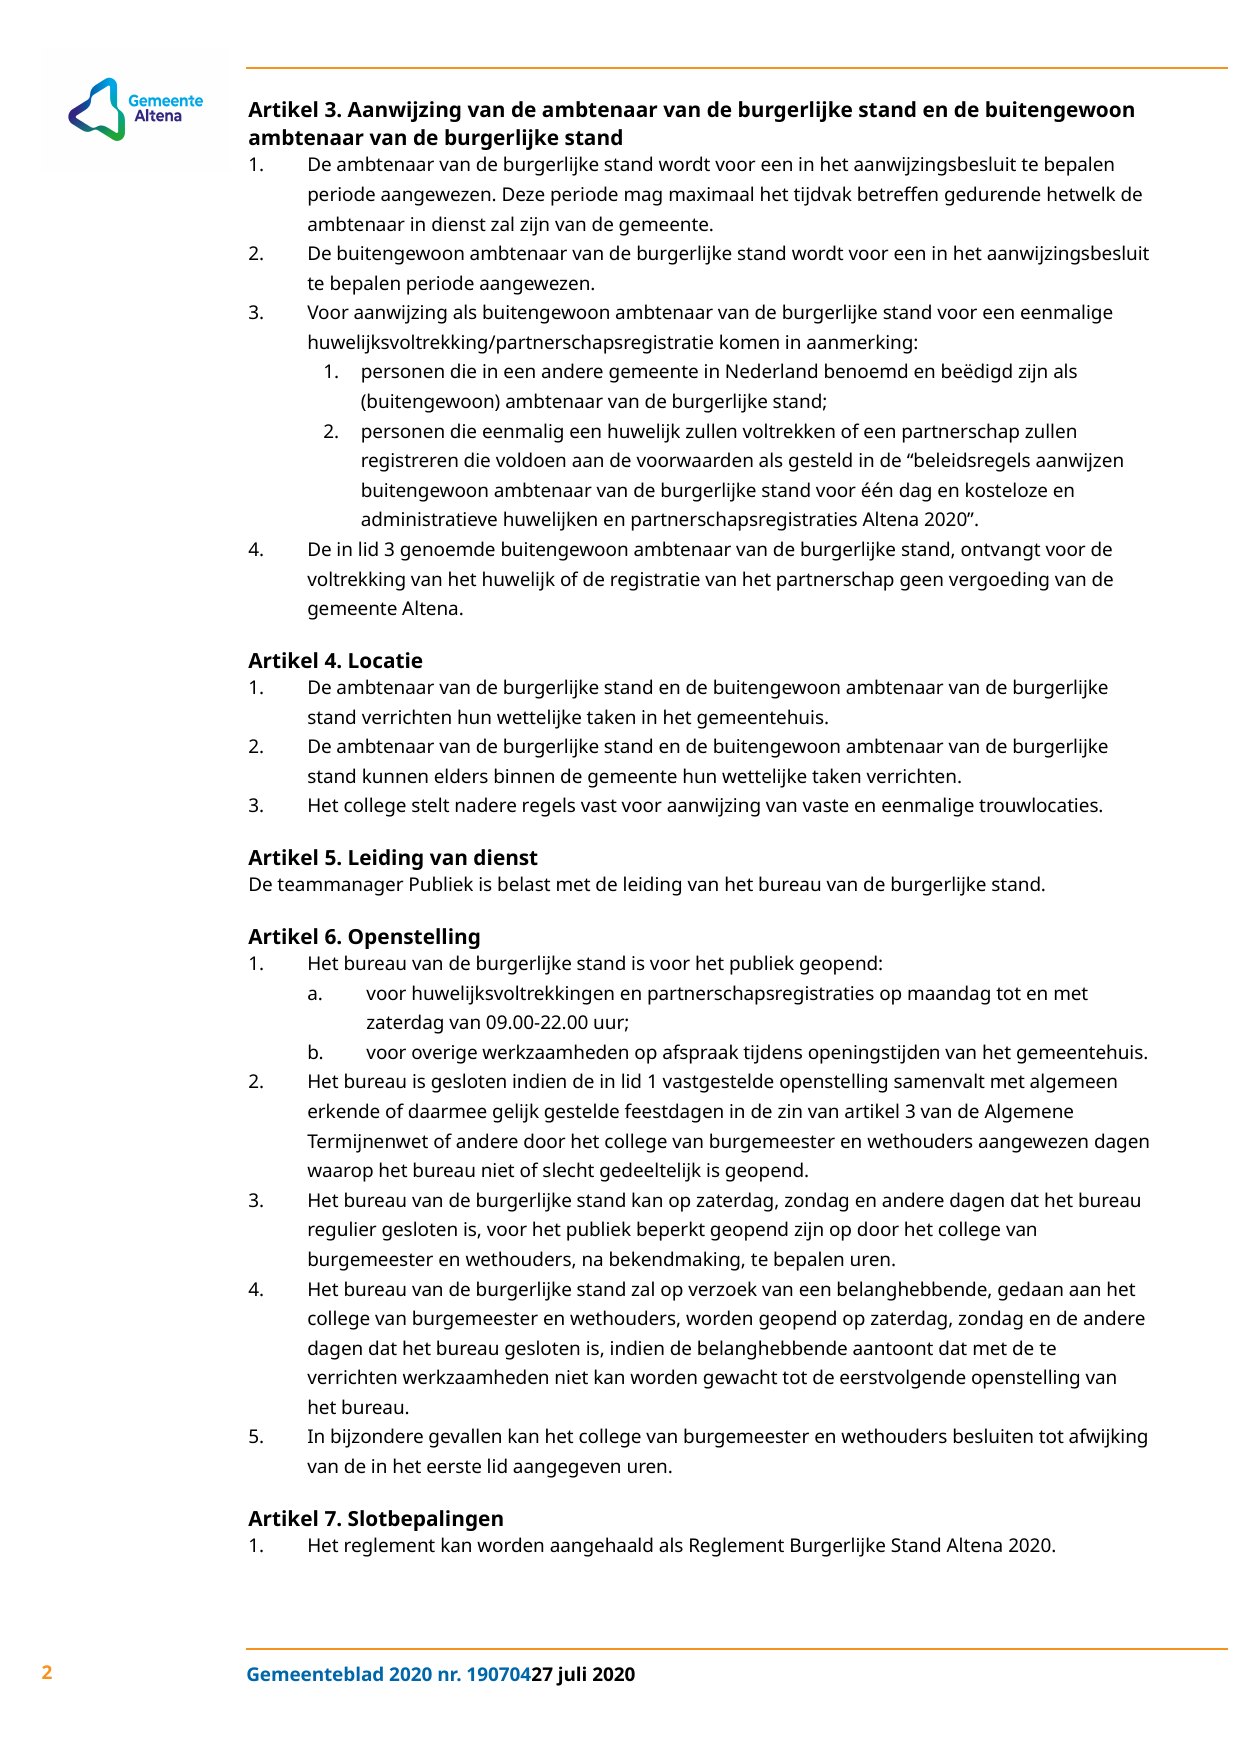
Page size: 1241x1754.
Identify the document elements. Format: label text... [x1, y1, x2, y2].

list De in lid 3 genoemde buitengewoon ambtenaar van de burgerlijke stand, ontvangt voor de voltrekking van het huwelijk of de registratie van het partnerschap geen vergoeding van de gemeente Altena. [248, 536, 1152, 621]
picture [41, 47, 231, 172]
text De teammanager Publiek is belast met de leiding van het bureau van de burgerlijke stand. [248, 871, 1152, 897]
list Het bureau is gesloten indien de in lid 1 vastgestelde openstelling samenvalt met algemeen erkende of daarmee gelijk gestelde feestdagen in de zin van artikel 3 van de Algemene Termijnenwet of andere door het college van burgemeester en wethouders aangewezen dagen waarop het bureau niet of slecht gedeeltelijk is geopend. [248, 1069, 1152, 1183]
list Voor aanwijzing als buitengewoon ambtenaar van de burgerlijke stand voor een eenmalige huwelijksvoltrekking/partnerschapsregistratie komen in aanmerking: [248, 299, 1152, 355]
text Artikel 3. Aanwijzing van de ambtenaar van de burgerlijke stand en de buitengewoon ambtenaar van de burgerlijke stand [248, 95, 1152, 152]
list Het college stelt nadere regels vast voor aanwijzing van vaste en eenmalige trouwlocaties. [248, 793, 1152, 818]
list Het bureau van de burgerlijke stand is voor het publiek geopend: [248, 950, 1152, 976]
list personen die eenmalig een huwelijk zullen voltrekken of een partnerschap zullen registreren die voldoen aan de voorwaarden als gesteld in de “beleidsregels aanwijzen buitengewoon ambtenaar van de burgerlijke stand voor één dag en kosteloze en administratieve huwelijken en partnerschapsregistraties Altena 2020”. [323, 418, 1152, 532]
list De buitengewoon ambtenaar van de burgerlijke stand wordt voor een in het aanwijzingsbesluit te bepalen periode aangewezen. [248, 240, 1152, 296]
list De ambtenaar van de burgerlijke stand wordt voor een in het aanwijzingsbesluit te bepalen periode aangewezen. Deze periode mag maximaal het tijdvak betreffen gedurende hetwelk de ambtenaar in dienst zal zijn van de gemeente. [248, 152, 1152, 237]
text Artikel 5. Leiding van dienst [248, 843, 1152, 871]
text Artikel 7. Slotbepalingen [248, 1504, 1152, 1532]
list voor overige werkzaamheden op afspraak tijdens openingstijden van het gemeentehuis. [307, 1039, 1152, 1065]
list Het reglement kan worden aangehaald als Reglement Burgerlijke Stand Altena 2020. [248, 1532, 1152, 1558]
list Het bureau van de burgerlijke stand kan op zaterdag, zondag en andere dagen dat het bureau regulier gesloten is, voor het publiek beperkt geopend zijn op door het college van burgemeester en wethouders, na bekendmaking, te bepalen uren. [248, 1187, 1152, 1272]
list In bijzondere gevallen kan het college van burgemeester en wethouders besluiten tot afwijking van de in het eerste lid aangegeven uren. [248, 1424, 1152, 1479]
list Het bureau van de burgerlijke stand zal op verzoek van een belanghebbende, gedaan aan het college van burgemeester en wethouders, worden geopend op zaterdag, zondag en de andere dagen dat het bureau gesloten is, indien de belanghebbende aantoont dat met de te verrichten werkzaamheden niet kan worden gewacht tot de eerstvolgende openstelling van het bureau. [248, 1276, 1152, 1420]
list voor huwelijksvoltrekkingen en partnerschapsregistraties op maandag tot en met zaterdag van 09.00-22.00 uur; [307, 980, 1152, 1035]
text Artikel 4. Locatie [248, 646, 1152, 674]
list personen die in een andere gemeente in Nederland benoemd en beëdigd zijn als (buitengewoon) ambtenaar van de burgerlijke stand; [323, 359, 1152, 414]
list De ambtenaar van de burgerlijke stand en de buitengewoon ambtenaar van de burgerlijke stand verrichten hun wettelijke taken in het gemeentehuis. [248, 674, 1152, 729]
list De ambtenaar van de burgerlijke stand en de buitengewoon ambtenaar van de burgerlijke stand kunnen elders binnen de gemeente hun wettelijke taken verrichten. [248, 733, 1152, 789]
text Artikel 6. Openstelling [248, 922, 1152, 950]
